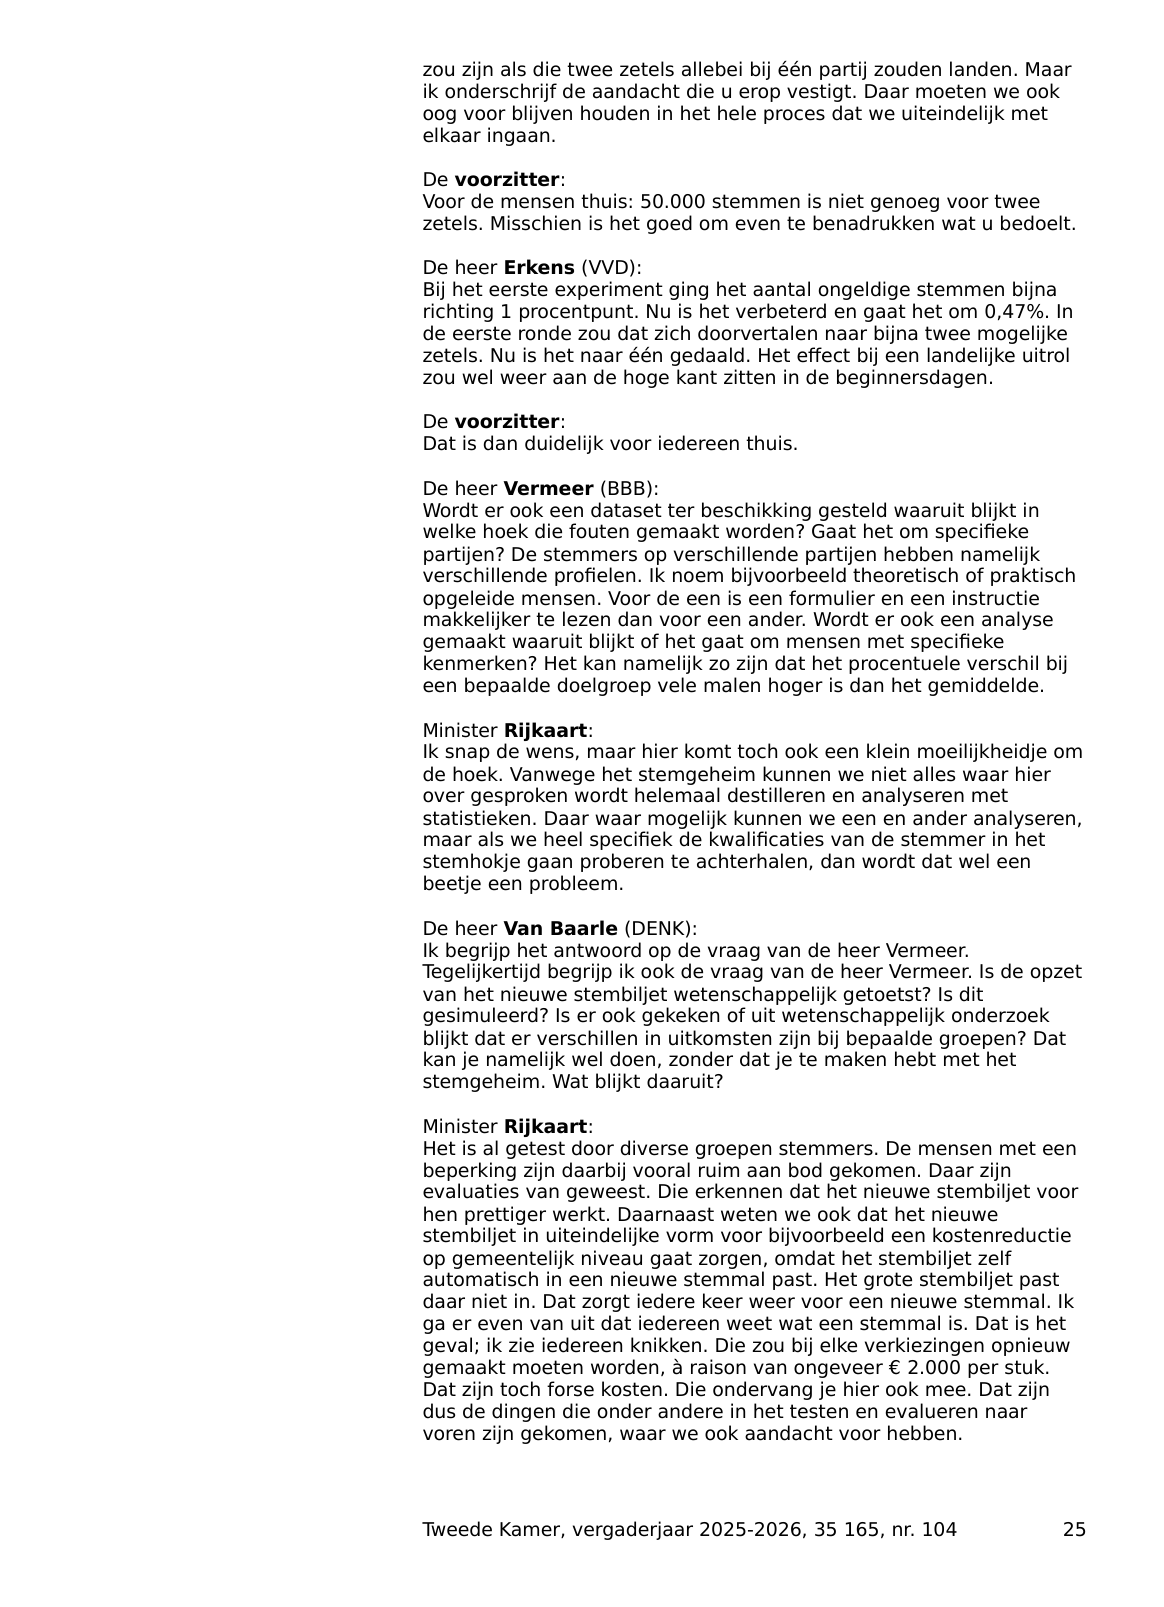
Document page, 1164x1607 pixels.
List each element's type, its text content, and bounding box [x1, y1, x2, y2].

text Minister Rijkaart: [422, 1116, 1087, 1137]
text Voor de mensen thuis: 50.000 stemmen is niet genoeg voor twee zetels. Misschien is het goed om even te benadrukken wat u bedoelt. [422, 191, 1087, 235]
text Wordt er ook een dataset ter beschikking gesteld waaruit blijkt in welke hoek die fouten gemaakt worden? Gaat het om specifieke partijen? De stemmers op verschillende partijen hebben namelijk verschillende profielen. Ik noem bijvoorbeeld theoretisch of praktisch opgeleide mensen. Voor de een is een formulier en een instructie makkelijker te lezen dan voor een ander. Wordt er ook een analyse gemaakt waaruit blijkt of het gaat om mensen met specifieke kenmerken? Het kan namelijk zo zijn dat het procentuele verschil bij een bepaalde doelgroep vele malen hoger is dan het gemiddelde. [422, 499, 1087, 697]
text zou zijn als die twee zetels allebei bij één partij zouden landen. Maar ik onderschrijf de aandacht die u erop vestigt. Daar moeten we ook oog voor blijven houden in het hele proces dat we uiteindelijk met elkaar ingaan. [422, 59, 1087, 147]
text Het is al getest door diverse groepen stemmers. De mensen met een beperking zijn daarbij vooral ruim aan bod gekomen. Daar zijn evaluaties van geweest. Die erkennen dat het nieuwe stembiljet voor hen prettiger werkt. Daarnaast weten we ook dat het nieuwe stembiljet in uiteindelijke vorm voor bijvoorbeeld een kostenreductie op gemeentelijk niveau gaat zorgen, omdat het stembiljet zelf automatisch in een nieuwe stemmal past. Het grote stembiljet past daar niet in. Dat zorgt iedere keer weer voor een nieuwe stemmal. Ik ga er even van uit dat iedereen weet wat een stemmal is. Dat is het geval; ik zie iedereen knikken. Die zou bij elke verkiezingen opnieuw gemaakt moeten worden, à raison van ongeveer € 2.000 per stuk. Dat zijn toch forse kosten. Die ondervang je hier ook mee. Dat zijn dus de dingen die onder andere in het testen en evalueren naar voren zijn gekomen, waar we ook aandacht voor hebben. [422, 1137, 1087, 1445]
text De voorzitter: [422, 411, 1087, 433]
text De heer Van Baarle (DENK): [422, 917, 1087, 939]
text Minister Rijkaart: [422, 719, 1087, 741]
text De voorzitter: [422, 169, 1087, 191]
text Ik snap de wens, maar hier komt toch ook een klein moeilijkheidje om de hoek. Vanwege het stemgeheim kunnen we niet alles waar hier over gesproken wordt helemaal destilleren en analyseren met statistieken. Daar waar mogelijk kunnen we een en ander analyseren, maar als we heel specifiek de kwalificaties van de stemmer in het stemhokje gaan proberen te achterhalen, dan wordt dat wel een beetje een probleem. [422, 741, 1087, 895]
text Bij het eerste experiment ging het aantal ongeldige stemmen bijna richting 1 procentpunt. Nu is het verbeterd en gaat het om 0,47%. In de eerste ronde zou dat zich doorvertalen naar bijna twee mogelijke zetels. Nu is het naar één gedaald. Het effect bij een landelijke uitrol zou wel weer aan de hoge kant zitten in de beginnersdagen. [422, 279, 1087, 389]
text Ik begrijp het antwoord op de vraag van de heer Vermeer. Tegelijkertijd begrijp ik ook de vraag van de heer Vermeer. Is de opzet van het nieuwe stembiljet wetenschappelijk getoetst? Is dit gesimuleerd? Is er ook gekeken of uit wetenschappelijk onderzoek blijkt dat er verschillen in uitkomsten zijn bij bepaalde groepen? Dat kan je namelijk wel doen, zonder dat je te maken hebt met het stemgeheim. Wat blijkt daaruit? [422, 939, 1087, 1093]
text De heer Vermeer (BBB): [422, 477, 1087, 499]
text De heer Erkens (VVD): [422, 257, 1087, 279]
text Dat is dan duidelijk voor iedereen thuis. [422, 433, 1087, 455]
